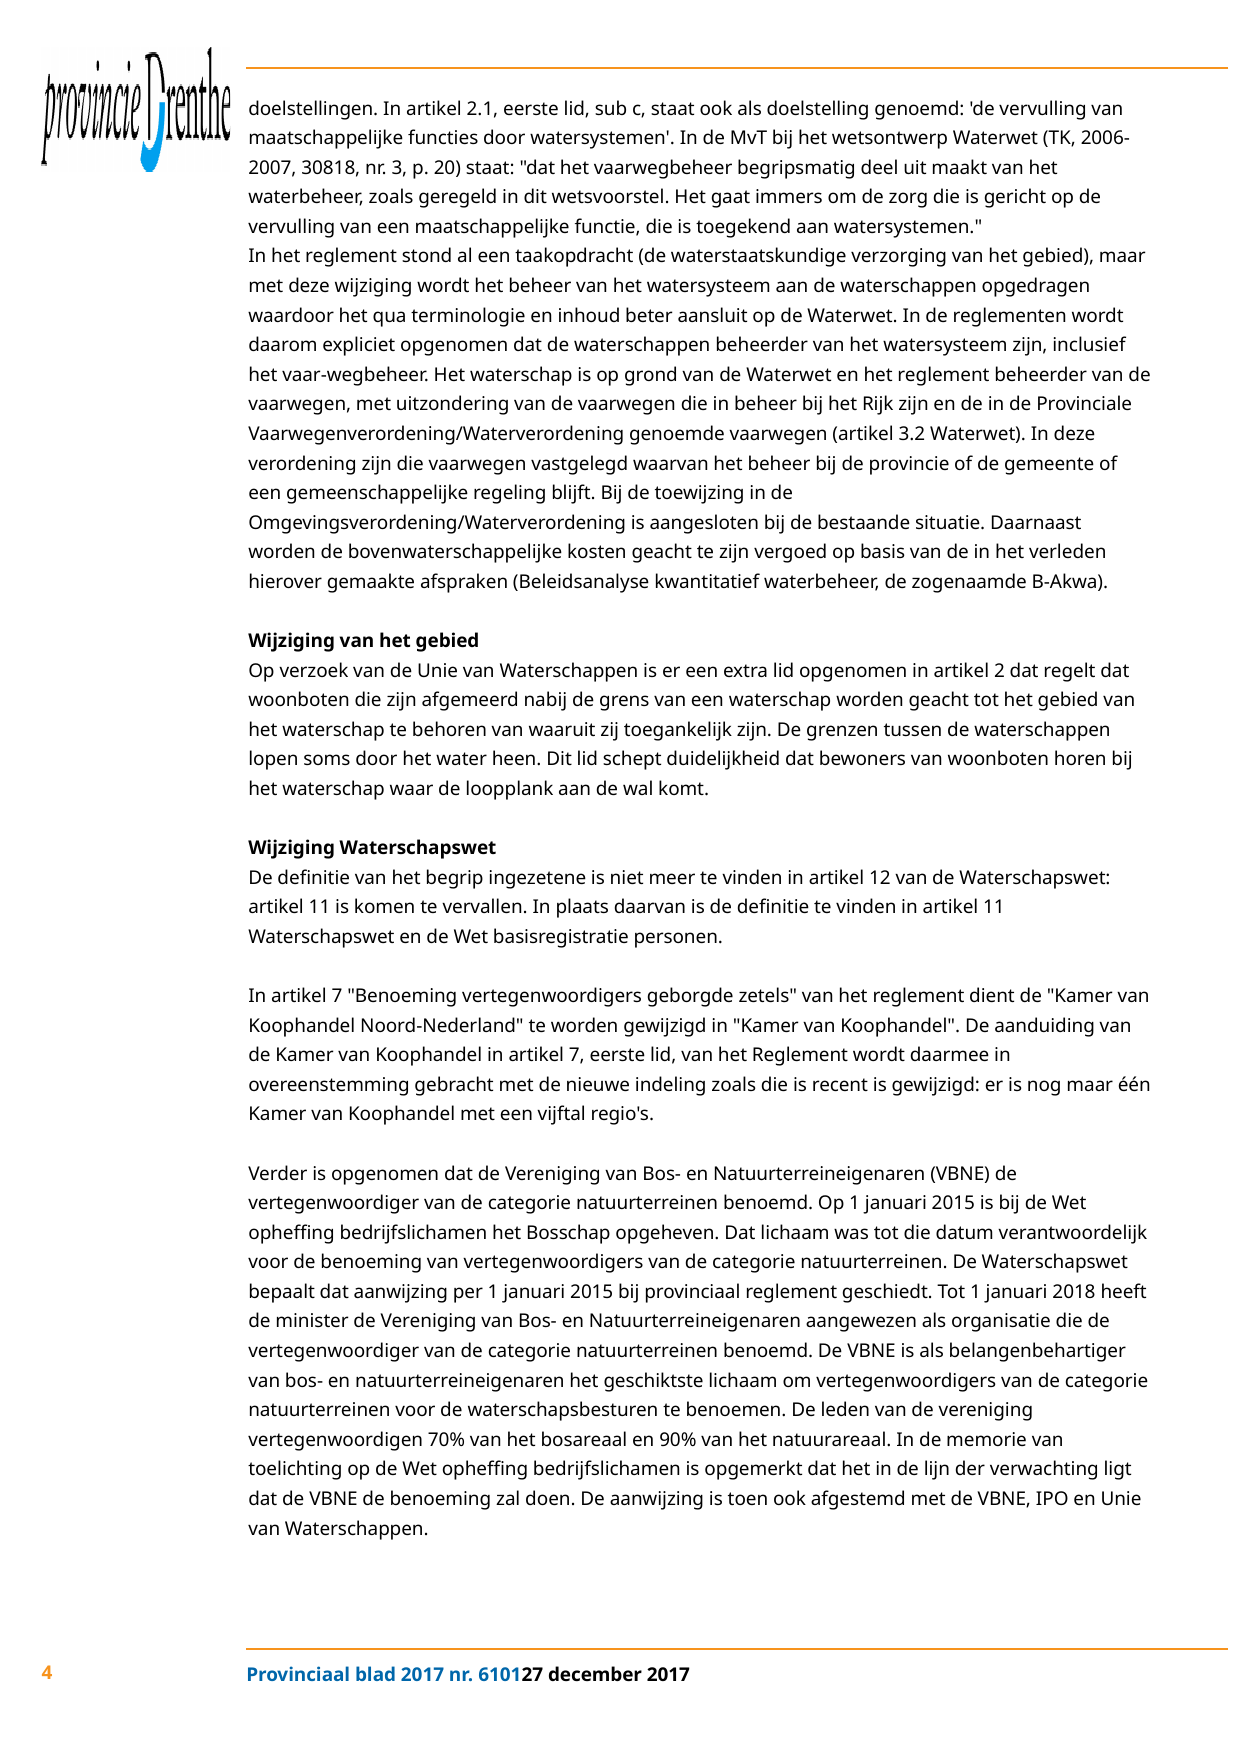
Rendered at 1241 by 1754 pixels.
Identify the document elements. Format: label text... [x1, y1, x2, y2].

text Wijziging van het gebied [248, 627, 1152, 653]
text Verder is opgenomen dat de Vereniging van Bos- en Natuurterreineigenaren (VBNE) de vertegenwoordiger van de categorie natuurterreinen benoemd. Op 1 januari 2015 is bij de Wet opheffing bedrijfslichamen het Bosschap opgeheven. Dat lichaam was tot die datum verantwoordelijk voor de benoeming van vertegenwoordigers van de categorie natuurterreinen. De Waterschapswet bepaalt dat aanwijzing per 1 januari 2015 bij provinciaal reglement geschiedt. Tot 1 januari 2018 heeft de minister de Vereniging van Bos- en Natuurterreineigenaren aangewezen als organisatie die de vertegenwoordiger van de categorie natuurterreinen benoemd. De VBNE is als belangenbehartiger van bos- en natuurterreineigenaren het geschiktste lichaam om vertegenwoordigers van de categorie natuurterreinen voor de waterschapsbesturen te benoemen. De leden van de vereniging vertegenwoordigen 70% van het bosareaal en 90% van het natuurareaal. In de memorie van toelichting op de Wet opheffing bedrijfslichamen is opgemerkt dat het in de lijn der verwachting ligt dat de VBNE de benoeming zal doen. De aanwijzing is toen ook afgestemd met de VBNE, IPO en Unie van Waterschappen. [248, 1160, 1152, 1541]
text In artikel 7 "Benoeming vertegenwoordigers geborgde zetels" van het reglement dient de "Kamer van Koophandel Noord-Nederland" te worden gewijzigd in "Kamer van Koophandel". De aanduiding van de Kamer van Koophandel in artikel 7, eerste lid, van het Reglement wordt daarmee in overeenstemming gebracht met de nieuwe indeling zoals die is recent is gewijzigd: er is nog maar één Kamer van Koophandel met een vijftal regio's. [248, 982, 1152, 1126]
text Op verzoek van de Unie van Waterschappen is er een extra lid opgenomen in artikel 2 dat regelt dat woonboten die zijn afgemeerd nabij de grens van een waterschap worden geacht tot het gebied van het waterschap te behoren van waaruit zij toegankelijk zijn. De grenzen tussen de waterschappen lopen soms door het water heen. Dit lid schept duidelijkheid dat bewoners van woonboten horen bij het waterschap waar de loopplank aan de wal komt. [248, 657, 1152, 801]
text In het reglement stond al een taakopdracht (de waterstaatskundige verzorging van het gebied), maar met deze wijziging wordt het beheer van het watersysteem aan de waterschappen opgedragen waardoor het qua terminologie en inhoud beter aansluit op de Waterwet. In de reglementen wordt daarom expliciet opgenomen dat de waterschappen beheerder van het watersysteem zijn, inclusief het vaar-wegbeheer. Het waterschap is op grond van de Waterwet en het reglement beheerder van de vaarwegen, met uitzondering van de vaarwegen die in beheer bij het Rijk zijn en de in de Provinciale Vaarwegenverordening/Waterverordening genoemde vaarwegen (artikel 3.2 Waterwet). In deze verordening zijn die vaarwegen vastgelegd waarvan het beheer bij de provincie of de gemeente of een gemeenschappelijke regeling blijft. Bij de toewijzing in de Omgevingsverordening/Waterverordening is aangesloten bij de bestaande situatie. Daarnaast worden de bovenwaterschappelijke kosten geacht te zijn vergoed op basis van de in het verleden hierover gemaakte afspraken (Beleidsanalyse kwantitatief waterbeheer, de zogenaamde B-Akwa). [248, 243, 1152, 594]
text De definitie van het begrip ingezetene is niet meer te vinden in artikel 12 van de Waterschapswet: artikel 11 is komen te vervallen. In plaats daarvan is de definitie te vinden in artikel 11 Waterschapswet en de Wet basisregistratie personen. [248, 864, 1152, 949]
text doelstellingen. In artikel 2.1, eerste lid, sub c, staat ook als doelstelling genoemd: 'de vervulling van maatschappelijke functies door watersystemen'. In de MvT bij het wetsontwerp Waterwet (TK, 2006-2007, 30818, nr. 3, p. 20) staat: "dat het vaarwegbeheer begripsmatig deel uit maakt van het waterbeheer, zoals geregeld in dit wetsvoorstel. Het gaat immers om de zorg die is gericht op de vervulling van een maatschappelijke functie, die is toegekend aan watersystemen." [248, 95, 1152, 239]
text Wijziging Waterschapswet [248, 834, 1152, 860]
picture [41, 47, 231, 172]
